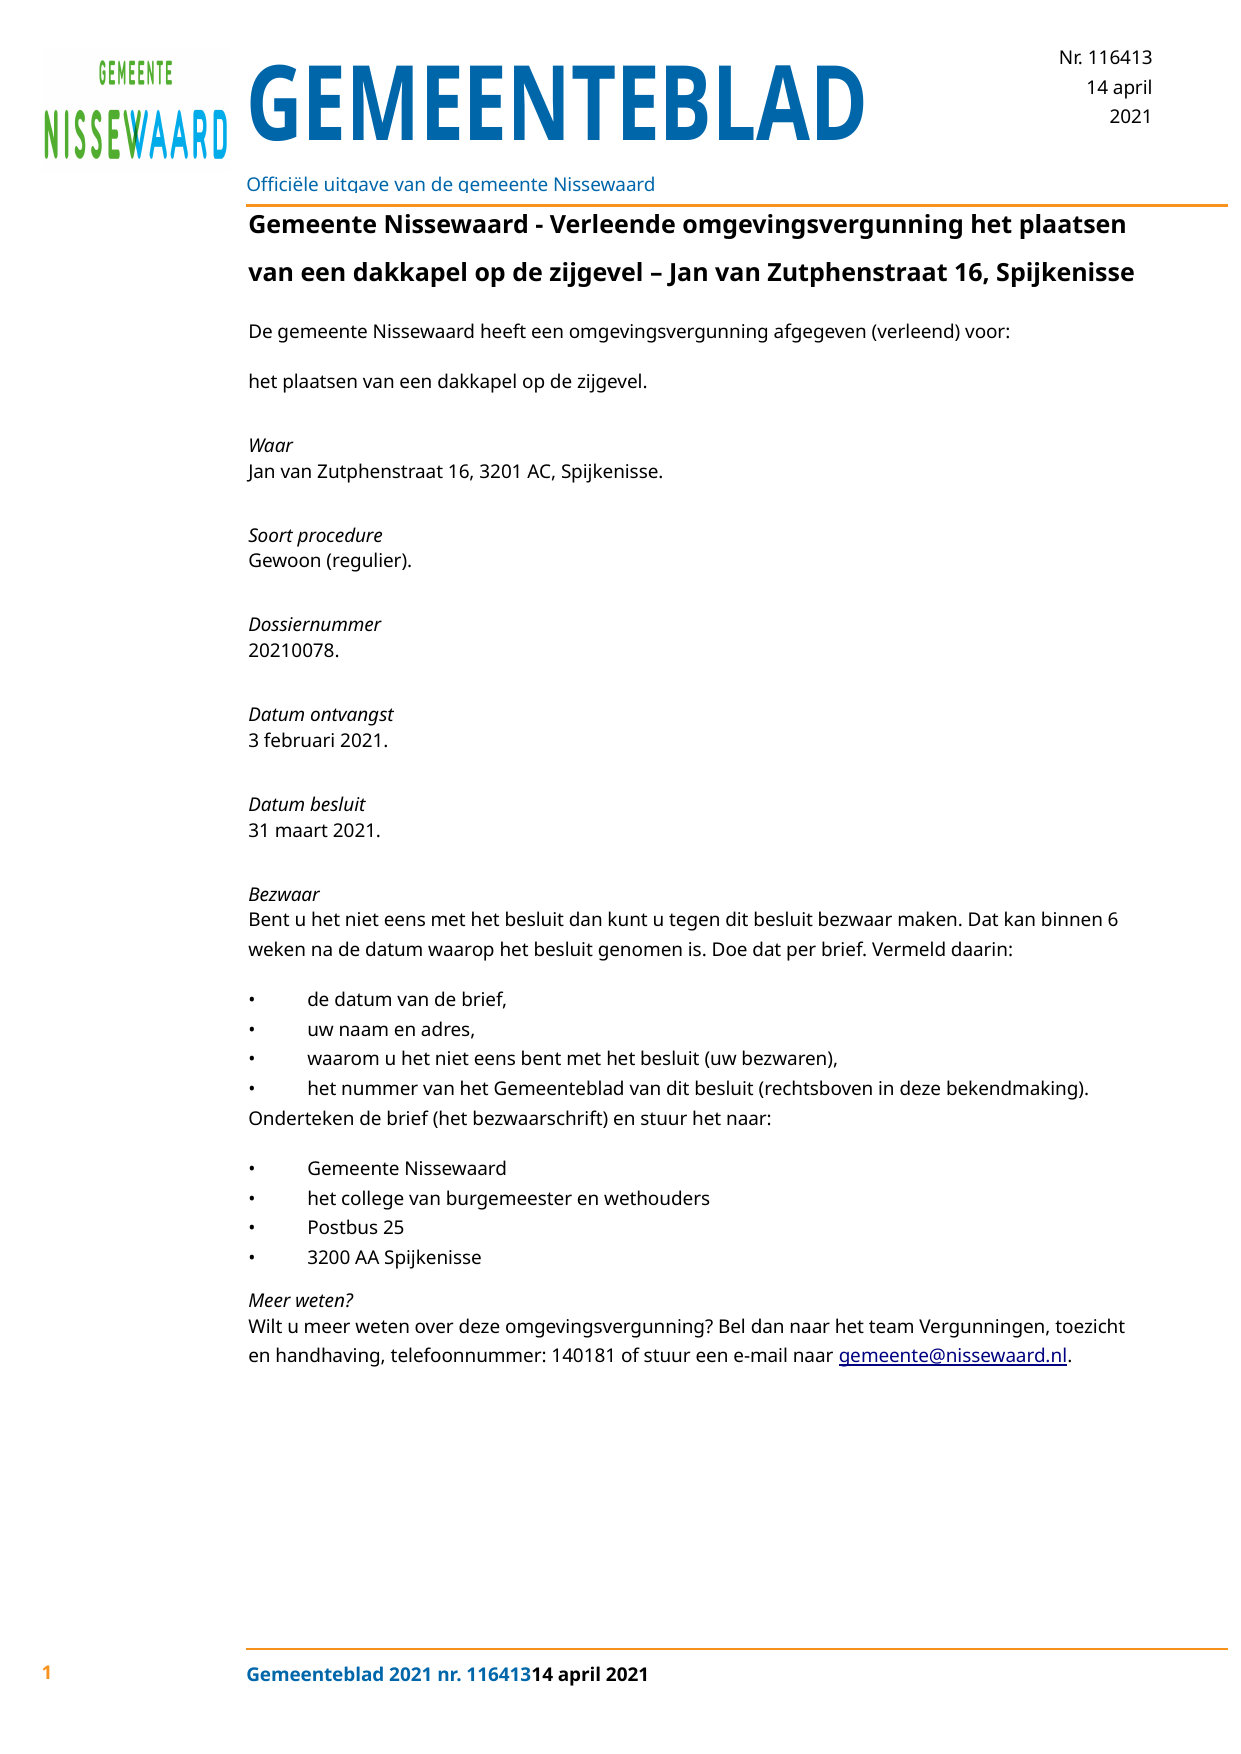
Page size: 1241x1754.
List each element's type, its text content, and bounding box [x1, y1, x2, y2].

text Jan van Zutphenstraat 16, 3201 AC, Spijkenisse. [248, 458, 1152, 484]
text Onderteken de brief (het bezwaarschrift) en stuur het naar: [248, 1105, 1152, 1131]
list waarom u het niet eens bent met het besluit (uw bezwaren), [248, 1046, 1152, 1071]
text 20210078. [248, 637, 1152, 663]
text 3 februari 2021. [248, 727, 1152, 753]
text Wilt u meer weten over deze omgevingsvergunning? Bel dan naar het team Vergunningen, toezicht en handhaving, telefoonnummer: 140181 of stuur een e-mail naar gemeente@nissewaard.nl. [248, 1313, 1152, 1368]
text Datum ontvangst [248, 701, 1152, 727]
picture [41, 47, 231, 172]
text het plaatsen van een dakkapel op de zijgevel. [248, 368, 1152, 394]
list 3200 AA Spijkenisse [248, 1244, 1152, 1270]
text Dossiernummer [248, 612, 1152, 637]
text Soort procedure [248, 522, 1152, 548]
text 31 maart 2021. [248, 817, 1152, 842]
list uw naam en adres, [248, 1016, 1152, 1042]
text Gewoon (regulier). [248, 548, 1152, 573]
text Meer weten? [248, 1287, 1152, 1313]
text Datum besluit [248, 791, 1152, 817]
list de datum van de brief, [248, 986, 1152, 1012]
text Bezwaar [248, 881, 1152, 906]
text Gemeente Nissewaard - Verleende omgevingsvergunning het plaatsen van een dakkapel op de zijgevel – Jan van Zutphenstraat 16, Spijkenisse [248, 207, 1152, 288]
text Waar [248, 432, 1152, 458]
list het nummer van het Gemeenteblad van dit besluit (rechtsboven in deze bekendmaking). [248, 1075, 1152, 1101]
text De gemeente Nissewaard heeft een omgevingsvergunning afgegeven (verleend) voor: [248, 318, 1152, 344]
list Postbus 25 [248, 1214, 1152, 1240]
text Bent u het niet eens met het besluit dan kunt u tegen dit besluit bezwaar maken. Dat kan binnen 6 weken na de datum waarop het besluit genomen is. Doe dat per brief. Vermeld daarin: [248, 906, 1152, 962]
list het college van burgemeester en wethouders [248, 1185, 1152, 1211]
list Gemeente Nissewaard [248, 1155, 1152, 1181]
